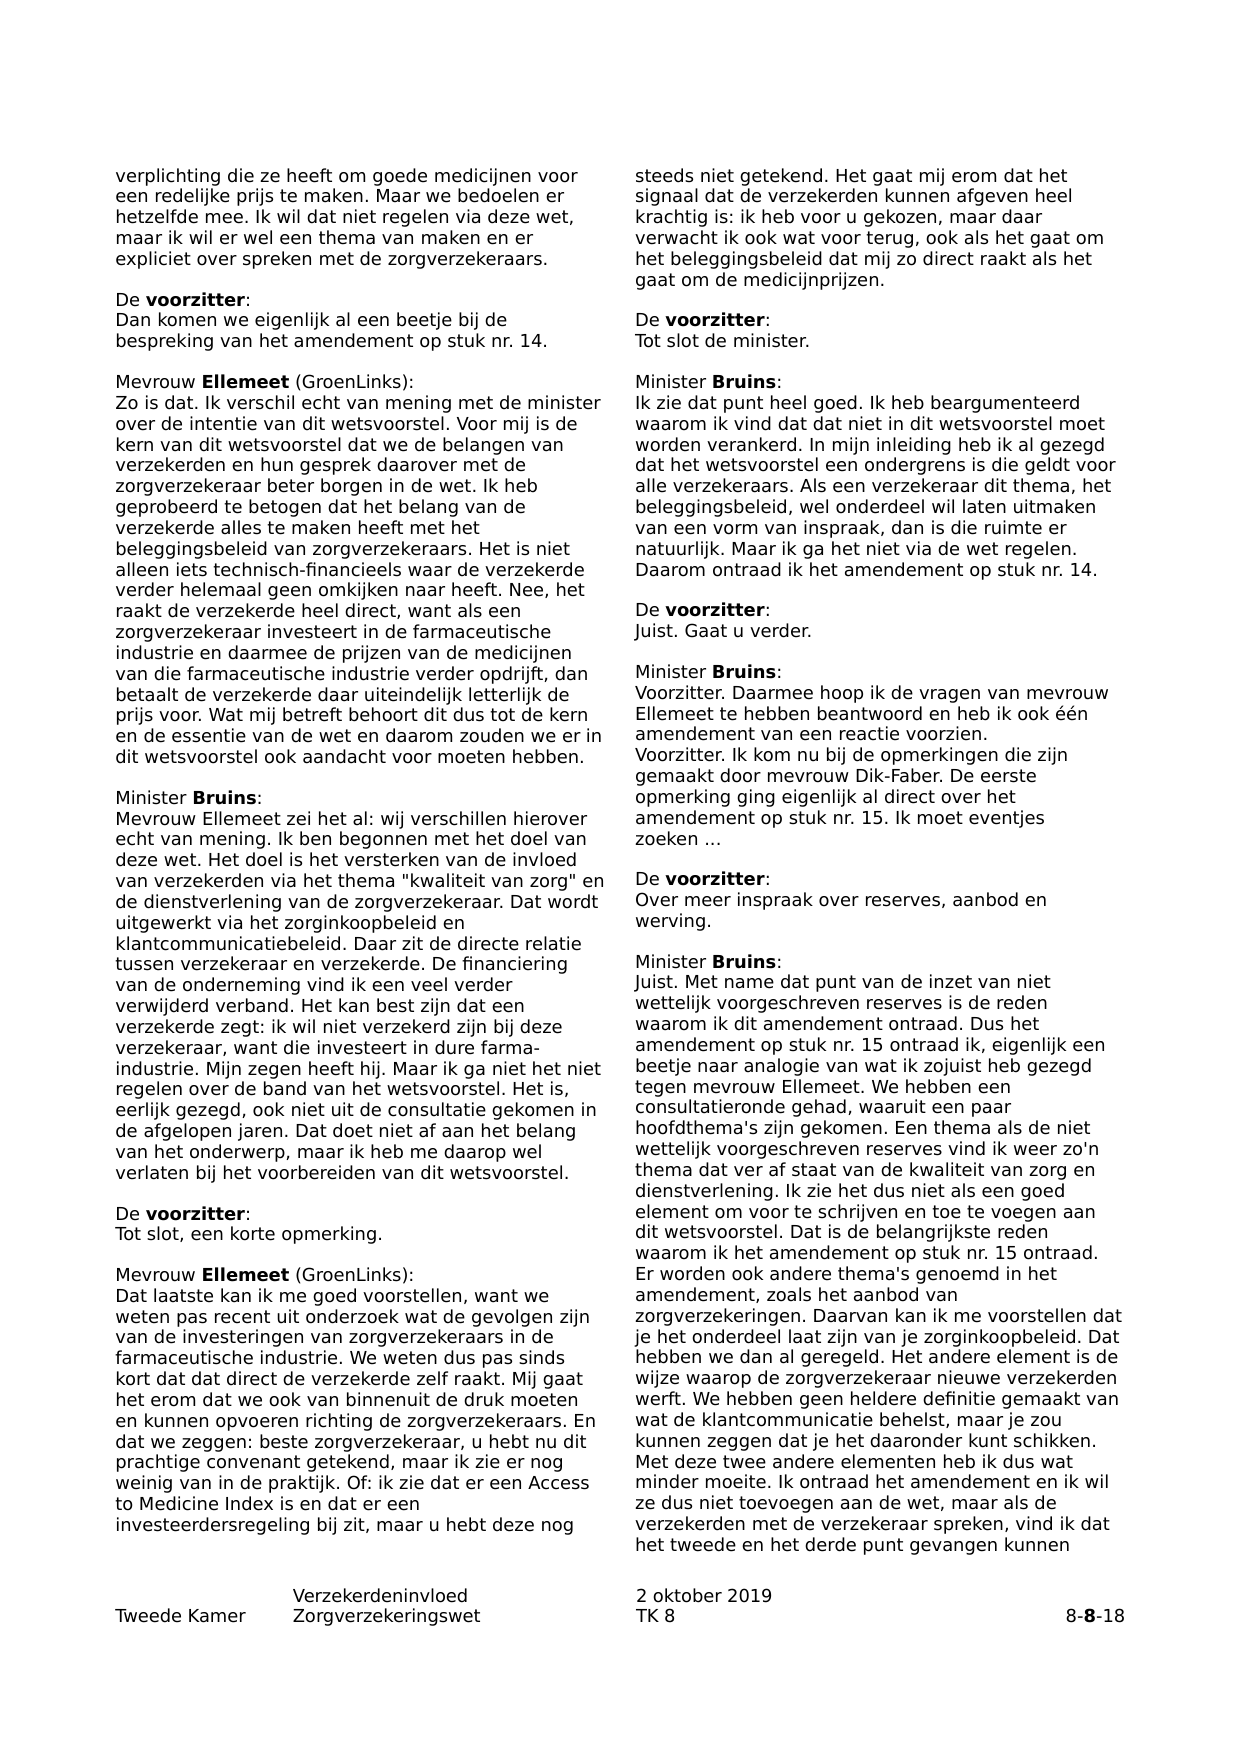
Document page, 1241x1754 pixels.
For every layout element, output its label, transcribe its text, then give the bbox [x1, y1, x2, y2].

text Ik zie dat punt heel goed. Ik heb beargumenteerd waarom ik vind dat dat niet in dit wetsvoorstel moet worden verankerd. In mijn inleiding heb ik al gezegd dat het wetsvoorstel een ondergrens is die geldt voor alle verzekeraars. Als een verzekeraar dit thema, het beleggingsbeleid, wel onderdeel wil laten uitmaken van een vorm van inspraak, dan is die ruimte er natuurlijk. Maar ik ga het niet via de wet regelen. Daarom ontraad ik het amendement op stuk nr. 14. [635, 393, 1125, 580]
text Minister Bruins: [635, 662, 1125, 682]
text Minister Bruins: [635, 372, 1125, 393]
text De voorzitter: [115, 1203, 605, 1224]
text De voorzitter: [115, 289, 605, 310]
text Er worden ook andere thema's genoemd in het amendement, zoals het aanbod van zorgverzekeringen. Daarvan kan ik me voorstellen dat je het onderdeel laat zijn van je zorginkoopbeleid. Dat hebben we dan al geregeld. Het andere element is de wijze waarop de zorgverzekeraar nieuwe verzekerden werft. We hebben geen heldere definitie gemaakt van wat de klantcommunicatie behelst, maar je zou kunnen zeggen dat je het daaronder kunt schikken. Met deze twee andere elementen heb ik dus wat minder moeite. Ik ontraad het amendement en ik wil ze dus niet toevoegen aan de wet, maar als de verzekerden met de verzekeraar spreken, vind ik dat het tweede en het derde punt gevangen kunnen [635, 1264, 1125, 1556]
text Dat laatste kan ik me goed voorstellen, want we weten pas recent uit onderzoek wat de gevolgen zijn van de investeringen van zorgverzekeraars in de farmaceutische industrie. We weten dus pas sinds kort dat dat direct de verzekerde zelf raakt. Mij gaat het erom dat we ook van binnenuit de druk moeten en kunnen opvoeren richting de zorgverzekeraars. En dat we zeggen: beste zorgverzekeraar, u hebt nu dit prachtige convenant getekend, maar ik zie er nog weinig van in de praktijk. Of: ik zie dat er een Access to Medicine Index is en dat er een investeerdersregeling bij zit, maar u hebt deze nog [115, 1286, 605, 1536]
text Minister Bruins: [635, 951, 1125, 972]
text Voorzitter. Daarmee hoop ik de vragen van mevrouw Ellemeet te hebben beantwoord en heb ik ook één amendement van een reactie voorzien. [635, 682, 1125, 745]
text Mevrouw Ellemeet (GroenLinks): [115, 1265, 605, 1286]
text Mevrouw Ellemeet (GroenLinks): [115, 372, 605, 393]
text Mevrouw Ellemeet zei het al: wij verschillen hierover echt van mening. Ik ben begonnen met het doel van deze wet. Het doel is het versterken van de invloed van verzekerden via het thema "kwaliteit van zorg" en de dienstverlening van de zorgverzekeraar. Dat wordt uitgewerkt via het zorginkoopbeleid en klantcommunicatiebeleid. Daar zit de directe relatie tussen verzekeraar en verzekerde. De financiering van de onderneming vind ik een veel verder verwijderd verband. Het kan best zijn dat een verzekerde zegt: ik wil niet verzekerd zijn bij deze verzekeraar, want die investeert in dure farma-industrie. Mijn zegen heeft hij. Maar ik ga niet het niet regelen over de band van het wetsvoorstel. Het is, eerlijk gezegd, ook niet uit de consultatie gekomen in de afgelopen jaren. Dat doet niet af aan het belang van het onderwerp, maar ik heb me daarop wel verlaten bij het voorbereiden van dit wetsvoorstel. [115, 808, 605, 1183]
text Dan komen we eigenlijk al een beetje bij de bespreking van het amendement op stuk nr. 14. [115, 310, 605, 352]
text Voorzitter. Ik kom nu bij de opmerkingen die zijn gemaakt door mevrouw Dik-Faber. De eerste opmerking ging eigenlijk al direct over het amendement op stuk nr. 15. Ik moet eventjes zoeken ... [635, 745, 1125, 849]
text Minister Bruins: [115, 788, 605, 808]
text Tot slot de minister. [635, 331, 1125, 352]
text steeds niet getekend. Het gaat mij erom dat het signaal dat de verzekerden kunnen afgeven heel krachtig is: ik heb voor u gekozen, maar daar verwacht ik ook wat voor terug, ook als het gaat om het beleggingsbeleid dat mij zo direct raakt als het gaat om de medicijnprijzen. [635, 165, 1125, 290]
text Juist. Met name dat punt van de inzet van niet wettelijk voorgeschreven reserves is de reden waarom ik dit amendement ontraad. Dus het amendement op stuk nr. 15 ontraad ik, eigenlijk een beetje naar analogie van wat ik zojuist heb gezegd tegen mevrouw Ellemeet. We hebben een consultatieronde gehad, waaruit een paar hoofdthema's zijn gekomen. Een thema als de niet wettelijk voorgeschreven reserves vind ik weer zo'n thema dat ver af staat van de kwaliteit van zorg en dienstverlening. Ik zie het dus niet als een goed element om voor te schrijven en toe te voegen aan dit wetsvoorstel. Dat is de belangrijkste reden waarom ik het amendement op stuk nr. 15 ontraad. [635, 972, 1125, 1264]
text Juist. Gaat u verder. [635, 621, 1125, 642]
text De voorzitter: [635, 600, 1125, 621]
text Tot slot, een korte opmerking. [115, 1224, 605, 1245]
text Zo is dat. Ik verschil echt van mening met de minister over de intentie van dit wetsvoorstel. Voor mij is de kern van dit wetsvoorstel dat we de belangen van verzekerden en hun gesprek daarover met de zorgverzekeraar beter borgen in de wet. Ik heb geprobeerd te betogen dat het belang van de verzekerde alles te maken heeft met het beleggingsbeleid van zorgverzekeraars. Het is niet alleen iets technisch-financieels waar de verzekerde verder helemaal geen omkijken naar heeft. Nee, het raakt de verzekerde heel direct, want als een zorgverzekeraar investeert in de farmaceutische industrie en daarmee de prijzen van de medicijnen van die farmaceutische industrie verder opdrijft, dan betaalt de verzekerde daar uiteindelijk letterlijk de prijs voor. Wat mij betreft behoort dit dus tot de kern en de essentie van de wet en daarom zouden we er in dit wetsvoorstel ook aandacht voor moeten hebben. [115, 393, 605, 768]
text verplichting die ze heeft om goede medicijnen voor een redelijke prijs te maken. Maar we bedoelen er hetzelfde mee. Ik wil dat niet regelen via deze wet, maar ik wil er wel een thema van maken en er expliciet over spreken met de zorgverzekeraars. [115, 165, 605, 269]
text De voorzitter: [635, 310, 1125, 331]
text Over meer inspraak over reserves, aanbod en werving. [635, 890, 1125, 931]
text De voorzitter: [635, 869, 1125, 890]
